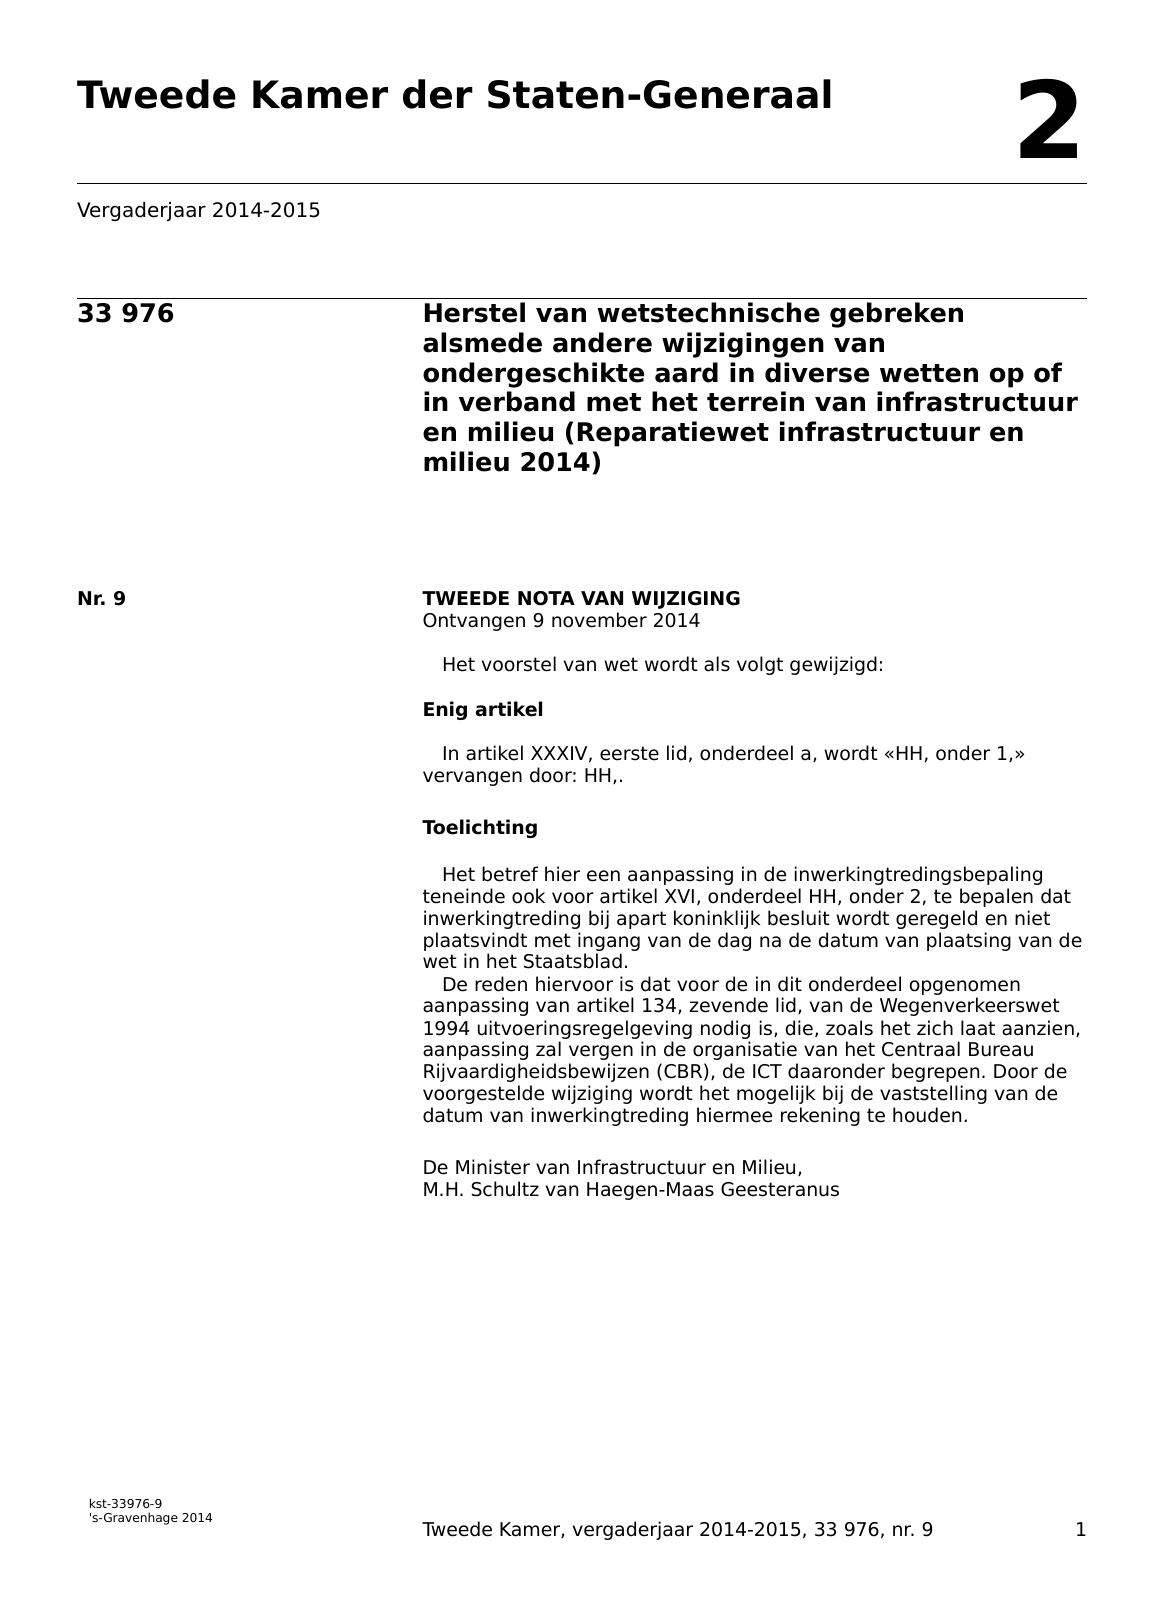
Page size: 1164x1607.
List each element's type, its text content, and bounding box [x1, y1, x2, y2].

text 's-Gravenhage 2014 [88, 1511, 323, 1525]
subtitle 33 976 Herstel van wetstechnische gebreken alsmede andere wijzigingen van ondergeschikte aard in diverse wetten op of in verband met het terrein van infrastructuur en milieu (Reparatiewet infrastructuur en milieu 2014) [77, 299, 1087, 477]
text Ontvangen 9 november 2014 [422, 610, 1087, 632]
subtitle Toelichting [422, 817, 1087, 838]
table_cell Vergaderjaar 2014-2015 [77, 184, 1087, 298]
text De Minister van Infrastructuur en Milieu, M.H. Schultz van Haegen-Maas Geesteranus [422, 1157, 1087, 1201]
subtitle Nr. 9 TWEEDE NOTA VAN WIJZIGING [77, 588, 1087, 610]
text In artikel XXXIV, eerste lid, onderdeel a, wordt «HH, onder 1,» vervangen door: HH,. [422, 743, 1087, 787]
subtitle Enig artikel [422, 698, 1087, 720]
text De reden hiervoor is dat voor de in dit onderdeel opgenomen aanpassing van artikel 134, zevende lid, van de Wegenverkeerswet 1994 uitvoeringsregelgeving nodig is, die, zoals het zich laat aanzien, aanpassing zal vergen in de organisatie van het Centraal Bureau Rijvaardigheidsbewijzen (CBR), de ICT daaronder begrepen. Door de voorgestelde wijziging wordt het mogelijk bij de vaststelling van de datum van inwerkingtreding hiermee rekening te houden. [422, 973, 1087, 1127]
text Het voorstel van wet wordt als volgt gewijzigd: [422, 654, 1087, 676]
text Het betref hier een aanpassing in de inwerkingtredingsbepaling teneinde ook voor artikel XVI, onderdeel HH, onder 2, te bepalen dat inwerkingtreding bij apart koninklijk besluit wordt geregeld en niet plaatsvindt met ingang van de dag na de datum van plaatsing van de wet in het Staatsblad. [422, 863, 1087, 973]
table_header 2 [886, 59, 1087, 183]
table_header Tweede Kamer der Staten-Generaal [77, 59, 886, 183]
text kst-33976-9 [88, 1497, 323, 1511]
